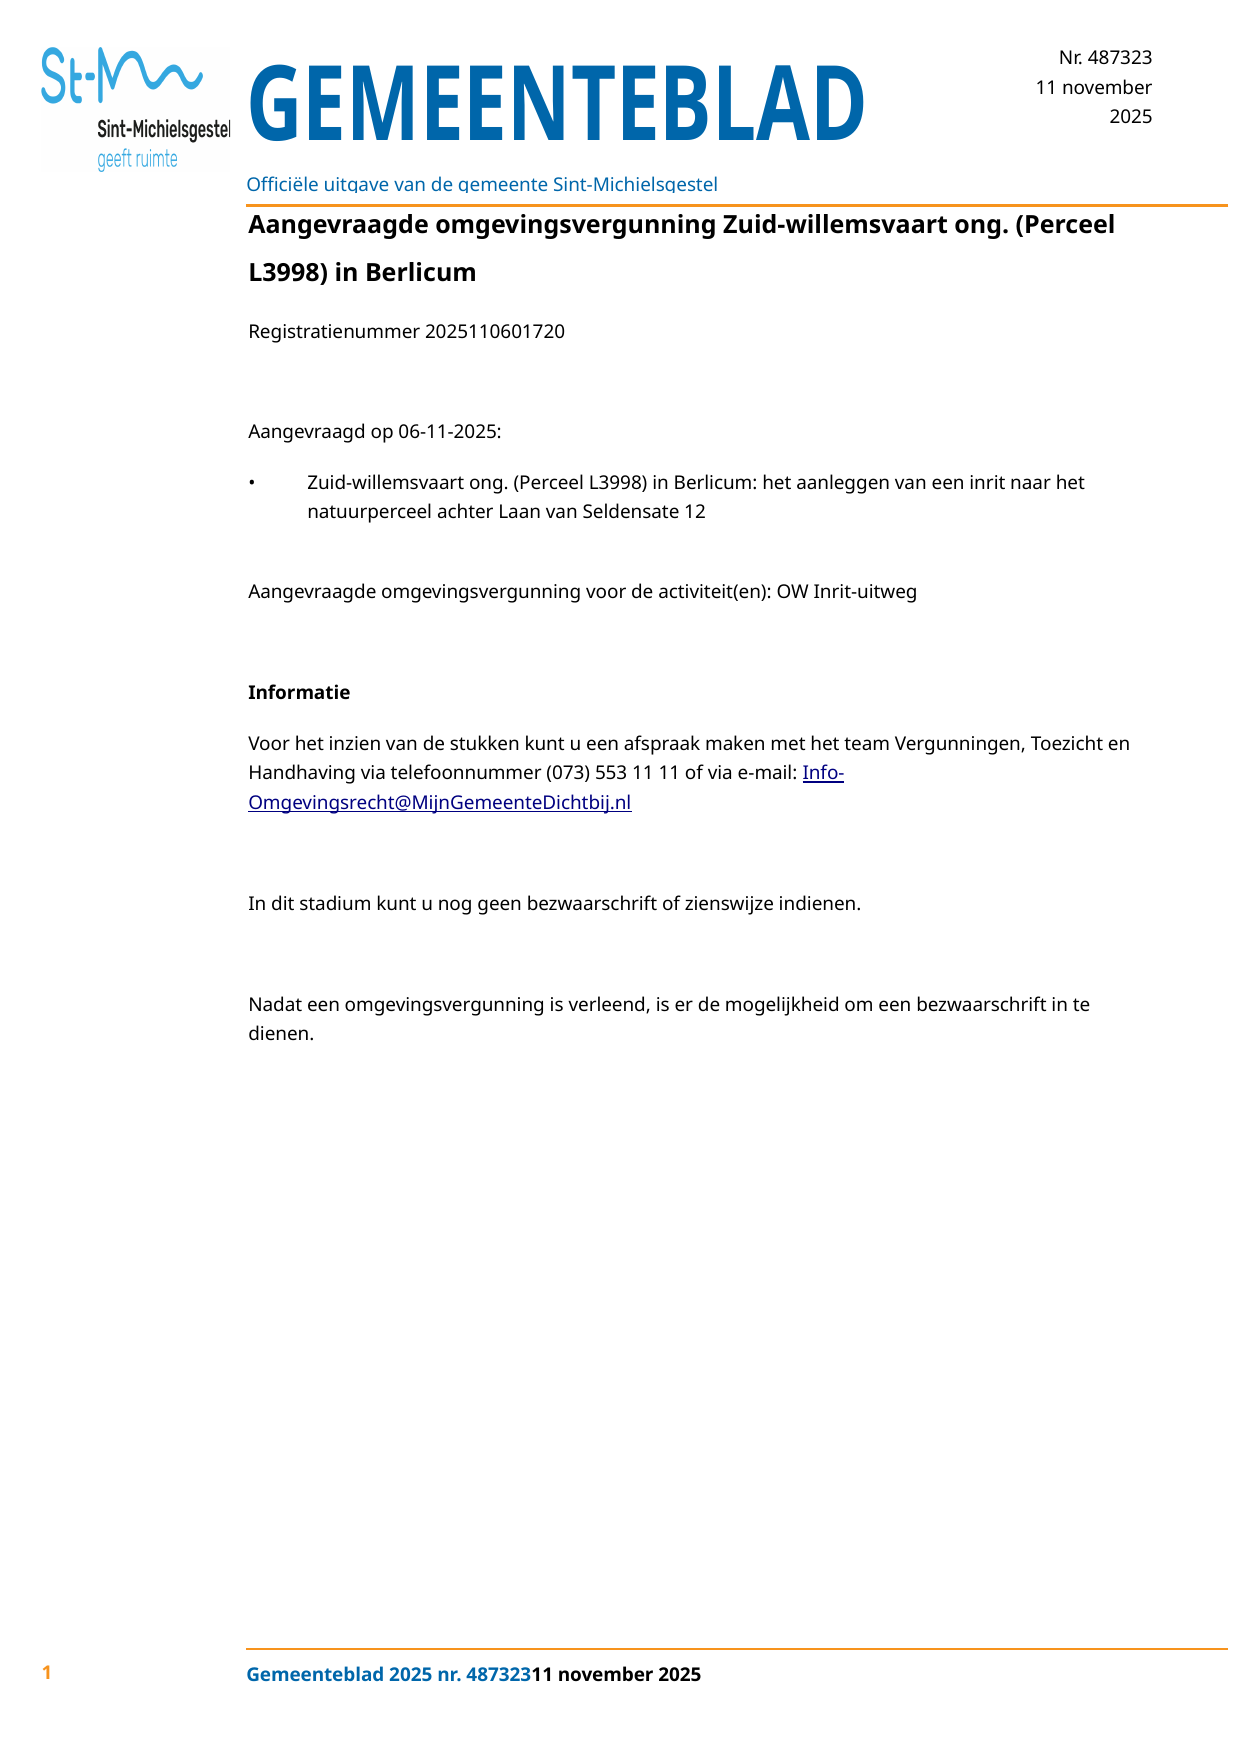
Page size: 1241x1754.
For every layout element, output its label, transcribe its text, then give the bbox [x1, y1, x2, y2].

text Informatie [248, 679, 1152, 705]
text Voor het inzien van de stukken kunt u een afspraak maken met het team Vergunningen, Toezicht en Handhaving via telefoonnummer (073) 553 11 11 of via e-mail: Info-Omgevingsrecht@MijnGemeenteDichtbij.nl [248, 730, 1152, 815]
text Nadat een omgevingsvergunning is verleend, is er de mogelijkheid om een bezwaarschrift in te dienen. [248, 991, 1152, 1046]
list Zuid-willemsvaart ong. (Perceel L3998) in Berlicum: het aanleggen van een inrit naar het natuurperceel achter Laan van Seldensate 12 [248, 469, 1152, 524]
text In dit stadium kunt u nog geen bezwaarschrift of zienswijze indienen. [248, 890, 1152, 916]
picture [41, 47, 231, 172]
text Aangevraagd op 06-11-2025: [248, 419, 1152, 444]
text Aangevraagde omgevingsvergunning Zuid-willemsvaart ong. (Perceel L3998) in Berlicum [248, 207, 1152, 288]
text Registratienummer 2025110601720 [248, 318, 1152, 344]
text Aangevraagde omgevingsvergunning voor de activiteit(en): OW Inrit-uitweg [248, 579, 1152, 604]
